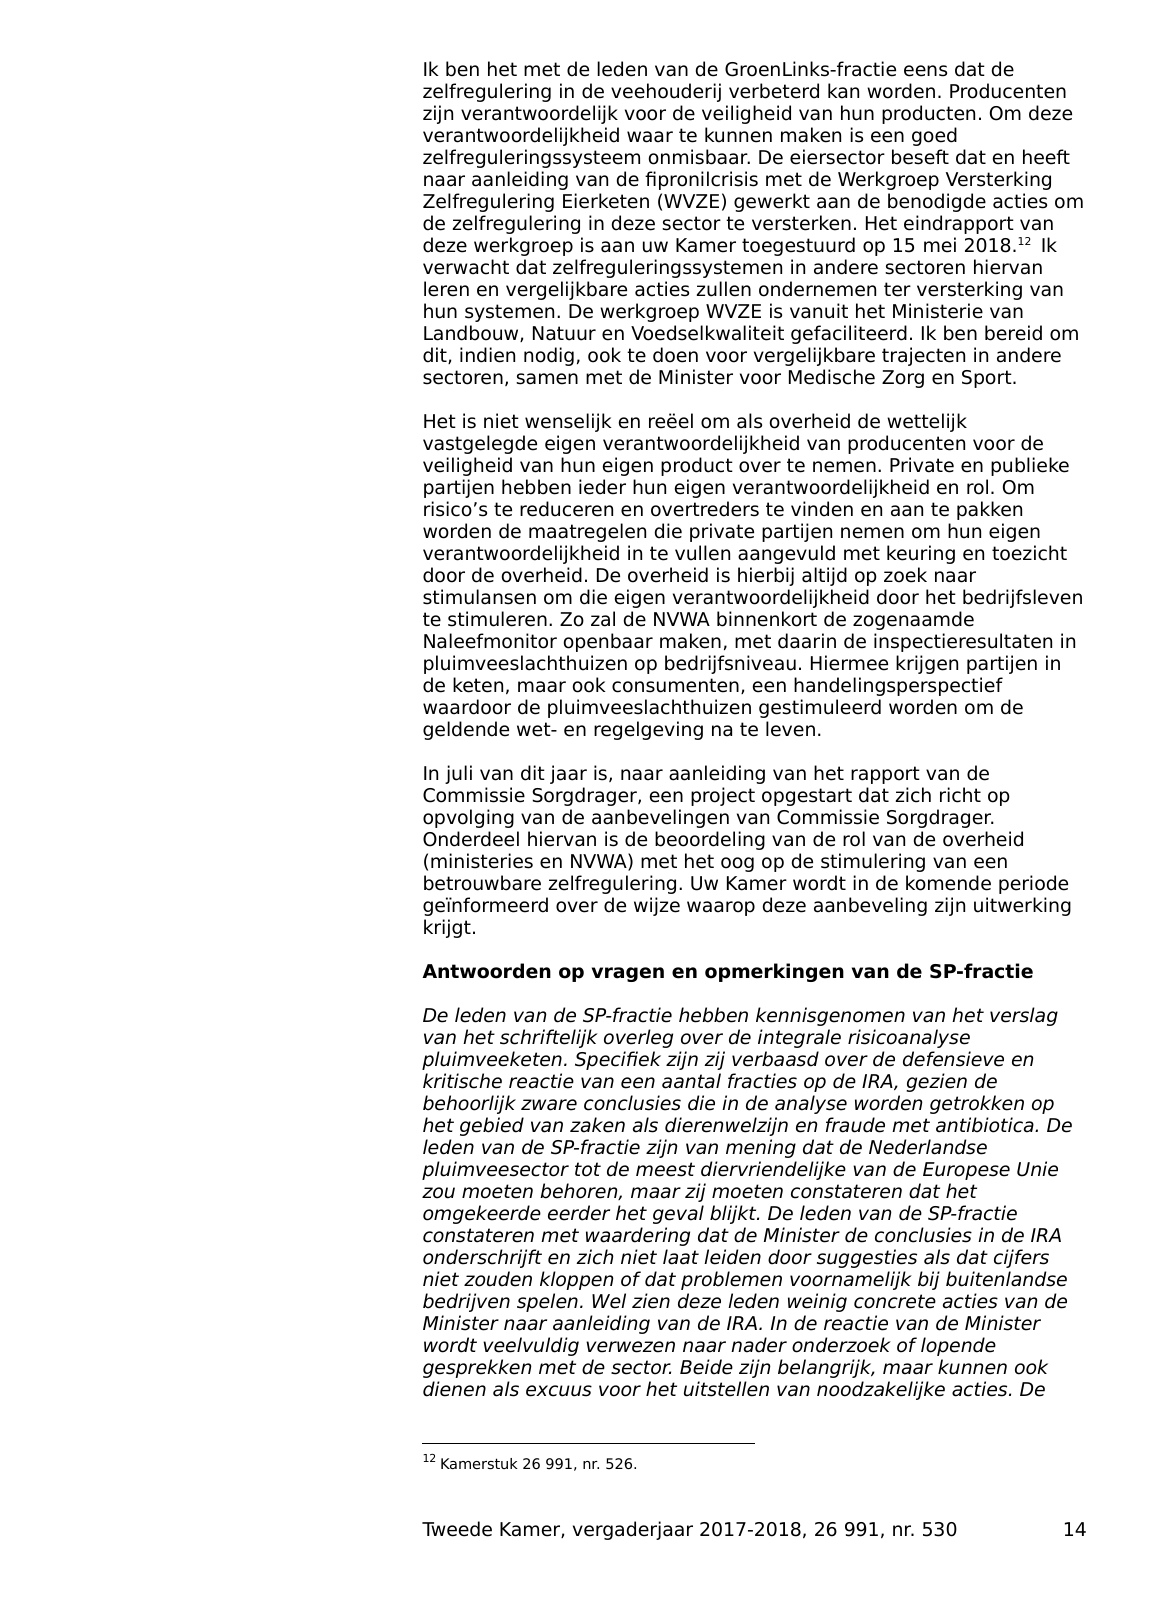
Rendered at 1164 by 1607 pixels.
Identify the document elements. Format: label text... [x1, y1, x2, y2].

text Ik ben het met de leden van de GroenLinks-fractie eens dat de zelfregulering in de veehouderij verbeterd kan worden. Producenten zijn verantwoordelijk voor de veiligheid van hun producten. Om deze verantwoordelijkheid waar te kunnen maken is een goed zelfreguleringssysteem onmisbaar. De eiersector beseft dat en heeft naar aanleiding van de fipronilcrisis met de Werkgroep Versterking Zelfregulering Eierketen (WVZE) gewerkt aan de benodigde acties om de zelfregulering in deze sector te versterken. Het eindrapport van deze werkgroep is aan uw Kamer toegestuurd op 15 mei 2018. Ik verwacht dat zelfreguleringssystemen in andere sectoren hiervan leren en vergelijkbare acties zullen ondernemen ter versterking van hun systemen. De werkgroep WVZE is vanuit het Ministerie van Landbouw, Natuur en Voedselkwaliteit gefaciliteerd. Ik ben bereid om dit, indien nodig, ook te doen voor vergelijkbare trajecten in andere sectoren, samen met de Minister voor Medische Zorg en Sport. [422, 59, 1087, 389]
text Kamerstuk 26 991, nr. 526. [422, 1452, 1087, 1474]
text In juli van dit jaar is, naar aanleiding van het rapport van de Commissie Sorgdrager, een project opgestart dat zich richt op opvolging van de aanbevelingen van Commissie Sorgdrager. Onderdeel hiervan is de beoordeling van de rol van de overheid (ministeries en NVWA) met het oog op de stimulering van een betrouwbare zelfregulering. Uw Kamer wordt in de komende periode geïnformeerd over de wijze waarop deze aanbeveling zijn uitwerking krijgt. [422, 763, 1087, 939]
text De leden van de SP-fractie hebben kennisgenomen van het verslag van het schriftelijk overleg over de integrale risicoanalyse pluimveeketen. Specifiek zijn zij verbaasd over de defensieve en kritische reactie van een aantal fracties op de IRA, gezien de behoorlijk zware conclusies die in de analyse worden getrokken op het gebied van zaken als dierenwelzijn en fraude met antibiotica. De leden van de SP-fractie zijn van mening dat de Nederlandse pluimveesector tot de meest diervriendelijke van de Europese Unie zou moeten behoren, maar zij moeten constateren dat het omgekeerde eerder het geval blijkt. De leden van de SP-fractie constateren met waardering dat de Minister de conclusies in de IRA onderschrijft en zich niet laat leiden door suggesties als dat cijfers niet zouden kloppen of dat problemen voornamelijk bij buitenlandse bedrijven spelen. Wel zien deze leden weinig concrete acties van de Minister naar aanleiding van de IRA. In de reactie van de Minister wordt veelvuldig verwezen naar nader onderzoek of lopende gesprekken met de sector. Beide zijn belangrijk, maar kunnen ook dienen als excuus voor het uitstellen van noodzakelijke acties. De [422, 1005, 1087, 1401]
text Het is niet wenselijk en reëel om als overheid de wettelijk vastgelegde eigen verantwoordelijkheid van producenten voor de veiligheid van hun eigen product over te nemen. Private en publieke partijen hebben ieder hun eigen verantwoordelijkheid en rol. Om risico’s te reduceren en overtreders te vinden en aan te pakken worden de maatregelen die private partijen nemen om hun eigen verantwoordelijkheid in te vullen aangevuld met keuring en toezicht door de overheid. De overheid is hierbij altijd op zoek naar stimulansen om die eigen verantwoordelijkheid door het bedrijfsleven te stimuleren. Zo zal de NVWA binnenkort de zogenaamde Naleefmonitor openbaar maken, met daarin de inspectieresultaten in pluimveeslachthuizen op bedrijfsniveau. Hiermee krijgen partijen in de keten, maar ook consumenten, een handelingsperspectief waardoor de pluimveeslachthuizen gestimuleerd worden om de geldende wet- en regelgeving na te leven. [422, 411, 1087, 741]
subtitle Antwoorden op vragen en opmerkingen van de SP-fractie [422, 961, 1087, 983]
